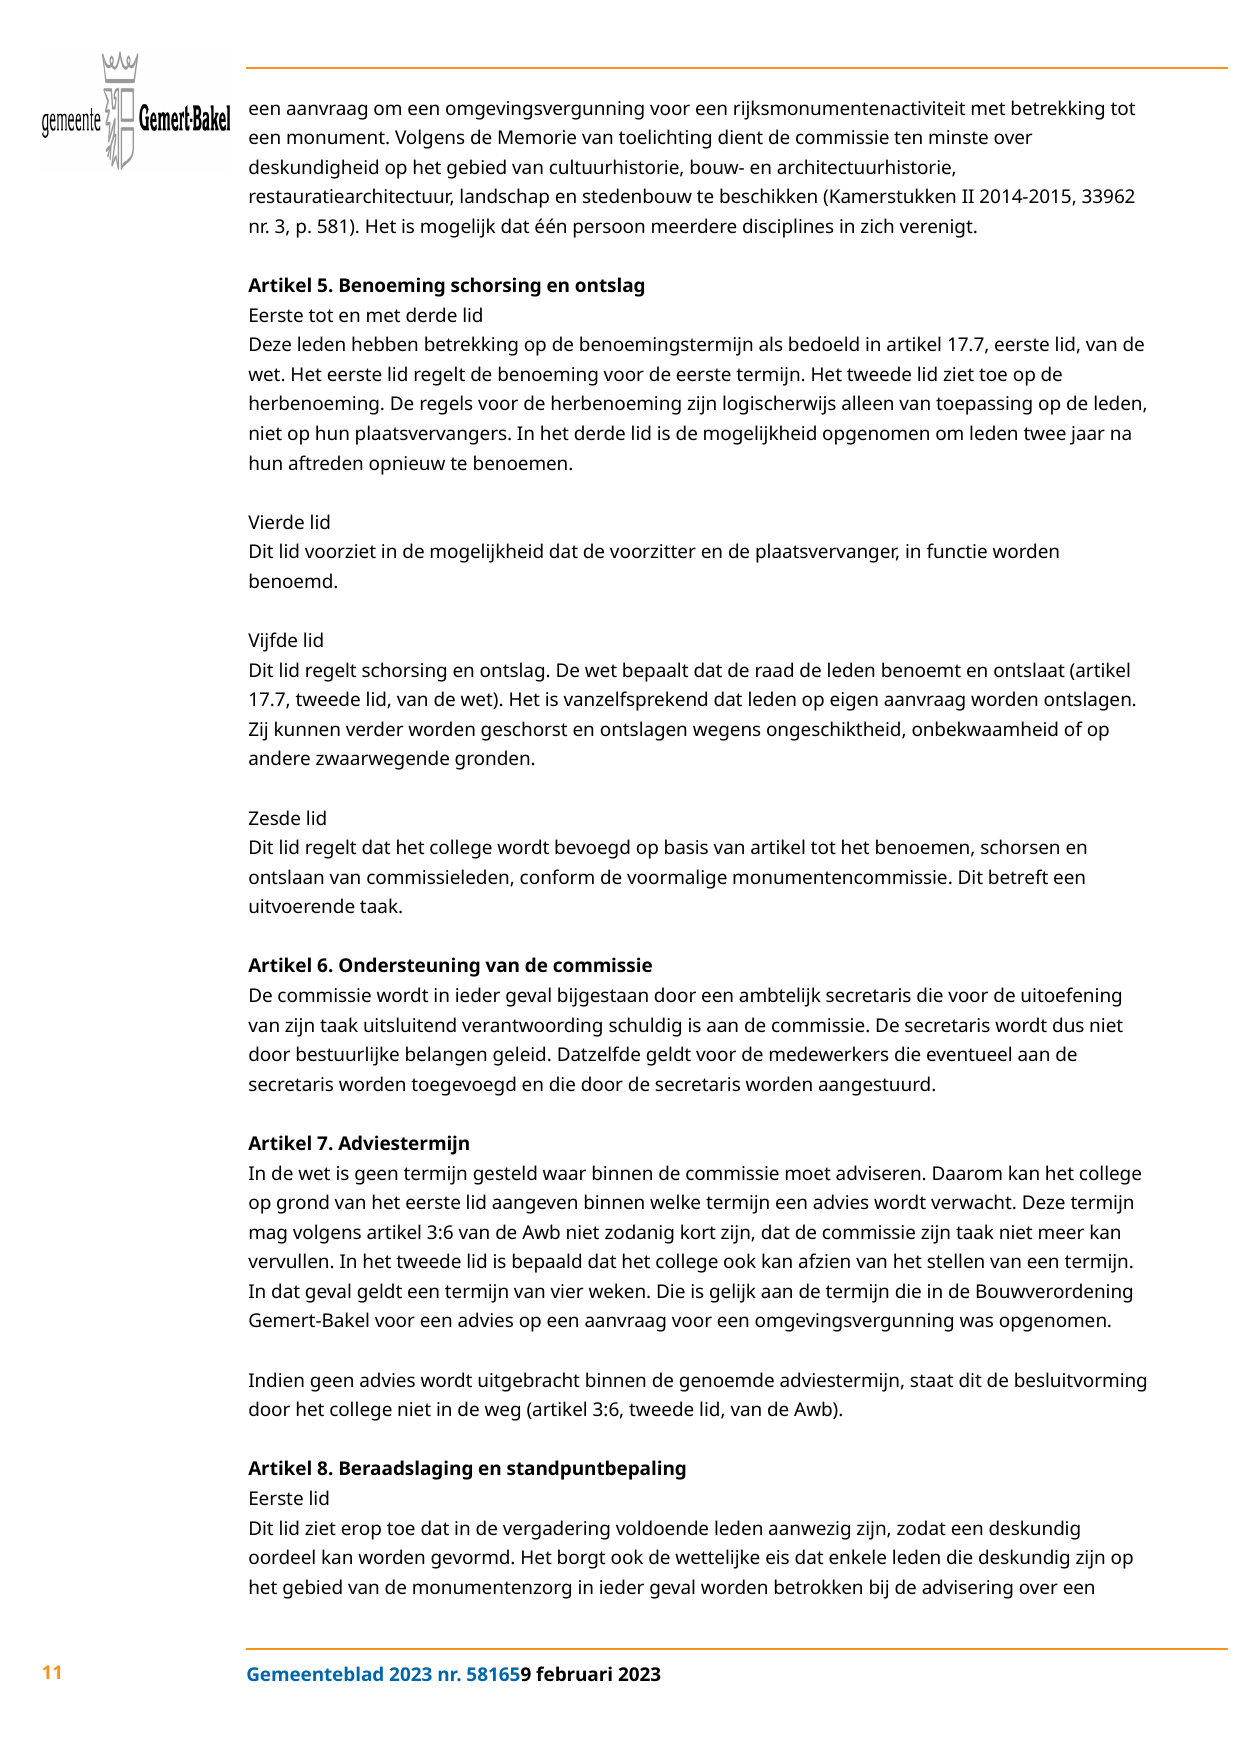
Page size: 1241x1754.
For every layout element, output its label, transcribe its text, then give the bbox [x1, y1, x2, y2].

text Dit lid ziet erop toe dat in de vergadering voldoende leden aanwezig zijn, zodat een deskundig oordeel kan worden gevormd. Het borgt ook de wettelijke eis dat enkele leden die deskundig zijn op het gebied van de monumentenzorg in ieder geval worden betrokken bij de advisering over een [248, 1515, 1152, 1600]
text Deze leden hebben betrekking op de benoemingstermijn als bedoeld in artikel 17.7, eerste lid, van de wet. Het eerste lid regelt de benoeming voor de eerste termijn. Het tweede lid ziet toe op de herbenoeming. De regels voor de herbenoeming zijn logischerwijs alleen van toepassing op de leden, niet op hun plaatsvervangers. In het derde lid is de mogelijkheid opgenomen om leden twee jaar na hun aftreden opnieuw te benoemen. [248, 331, 1152, 476]
text De commissie wordt in ieder geval bijgestaan door een ambtelijk secretaris die voor de uitoefening van zijn taak uitsluitend verantwoording schuldig is aan de commissie. De secretaris wordt dus niet door bestuurlijke belangen geleid. Datzelfde geldt voor de medewerkers die eventueel aan de secretaris worden toegevoegd en die door de secretaris worden aangestuurd. [248, 982, 1152, 1097]
text Artikel 7. Adviestermijn [248, 1130, 1152, 1156]
text Eerste tot en met derde lid [248, 302, 1152, 328]
text een aanvraag om een omgevingsvergunning voor een rijksmonumentenactiviteit met betrekking tot een monument. Volgens de Memorie van toelichting dient de commissie ten minste over deskundigheid op het gebied van cultuurhistorie, bouw- en architectuurhistorie, restauratiearchitectuur, landschap en stedenbouw te beschikken (Kamerstukken II 2014-2015, 33962 nr. 3, p. 581). Het is mogelijk dat één persoon meerdere disciplines in zich verenigt. [248, 95, 1152, 239]
text Vierde lid [248, 509, 1152, 535]
text Dit lid regelt schorsing en ontslag. De wet bepaalt dat de raad de leden benoemt en ontslaat (artikel 17.7, tweede lid, van de wet). Het is vanzelfsprekend dat leden op eigen aanvraag worden ontslagen. Zij kunnen verder worden geschorst en ontslagen wegens ongeschiktheid, onbekwaamheid of op andere zwaarwegende gronden. [248, 657, 1152, 771]
text Artikel 6. Ondersteuning van de commissie [248, 953, 1152, 978]
text Zesde lid [248, 805, 1152, 831]
text Artikel 8. Beraadslaging en standpuntbepaling [248, 1456, 1152, 1481]
text Artikel 5. Benoeming schorsing en ontslag [248, 272, 1152, 298]
text In de wet is geen termijn gesteld waar binnen de commissie moet adviseren. Daarom kan het college op grond van het eerste lid aangeven binnen welke termijn een advies wordt verwacht. Deze termijn mag volgens artikel 3:6 van de Awb niet zodanig kort zijn, dat de commissie zijn taak niet meer kan vervullen. In het tweede lid is bepaald dat het college ook kan afzien van het stellen van een termijn. In dat geval geldt een termijn van vier weken. Die is gelijk aan de termijn die in de Bouwverordening Gemert-Bakel voor een advies op een aanvraag voor een omgevingsvergunning was opgenomen. [248, 1160, 1152, 1333]
text Vijfde lid [248, 627, 1152, 653]
text Indien geen advies wordt uitgebracht binnen de genoemde adviestermijn, staat dit de besluitvorming door het college niet in de weg (artikel 3:6, tweede lid, van de Awb). [248, 1367, 1152, 1422]
text Dit lid voorziet in de mogelijkheid dat de voorzitter en de plaatsvervanger, in functie worden benoemd. [248, 538, 1152, 594]
text Eerste lid [248, 1485, 1152, 1511]
picture [41, 47, 231, 172]
text Dit lid regelt dat het college wordt bevoegd op basis van artikel tot het benoemen, schorsen en ontslaan van commissieleden, conform de voormalige monumentencommissie. Dit betreft een uitvoerende taak. [248, 834, 1152, 919]
